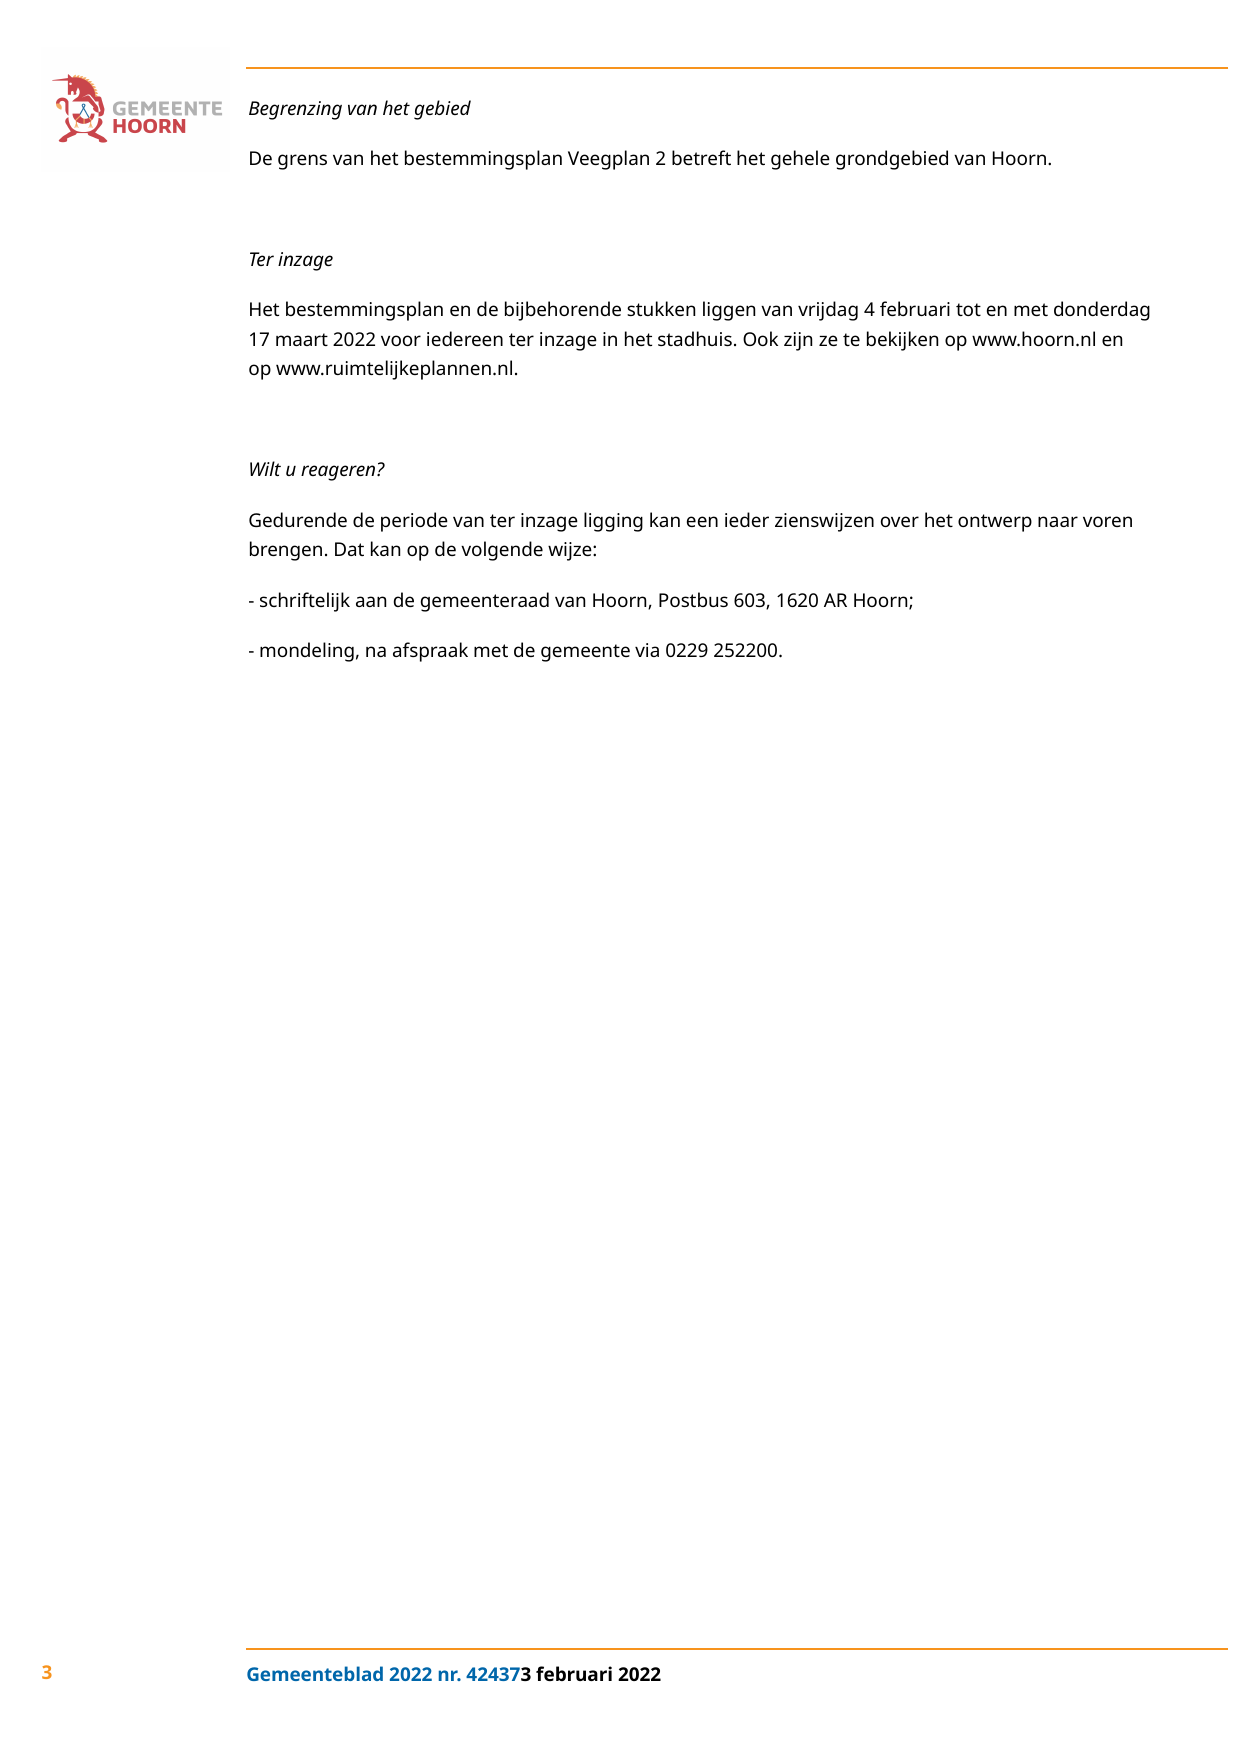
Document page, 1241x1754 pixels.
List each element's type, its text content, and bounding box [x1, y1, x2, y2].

text Het bestemmingsplan en de bijbehorende stukken liggen van vrijdag 4 februari tot en met donderdag 17 maart 2022 voor iedereen ter inzage in het stadhuis. Ook zijn ze te bekijken op www.hoorn.nl en op www.ruimtelijkeplannen.nl. [248, 296, 1152, 381]
text Wilt u reageren? [248, 456, 1152, 482]
text Begrenzing van het gebied [248, 95, 1152, 121]
text - schriftelijk aan de gemeenteraad van Hoorn, Postbus 603, 1620 AR Hoorn; [248, 587, 1152, 613]
picture [41, 47, 231, 172]
text Ter inzage [248, 246, 1152, 272]
text - mondeling, na afspraak met de gemeente via 0229 252200. [248, 637, 1152, 663]
text Gedurende de periode van ter inzage ligging kan een ieder zienswijzen over het ontwerp naar voren brengen. Dat kan op de volgende wijze: [248, 507, 1152, 562]
text De grens van het bestemmingsplan Veegplan 2 betreft het gehele grondgebied van Hoorn. [248, 145, 1152, 171]
